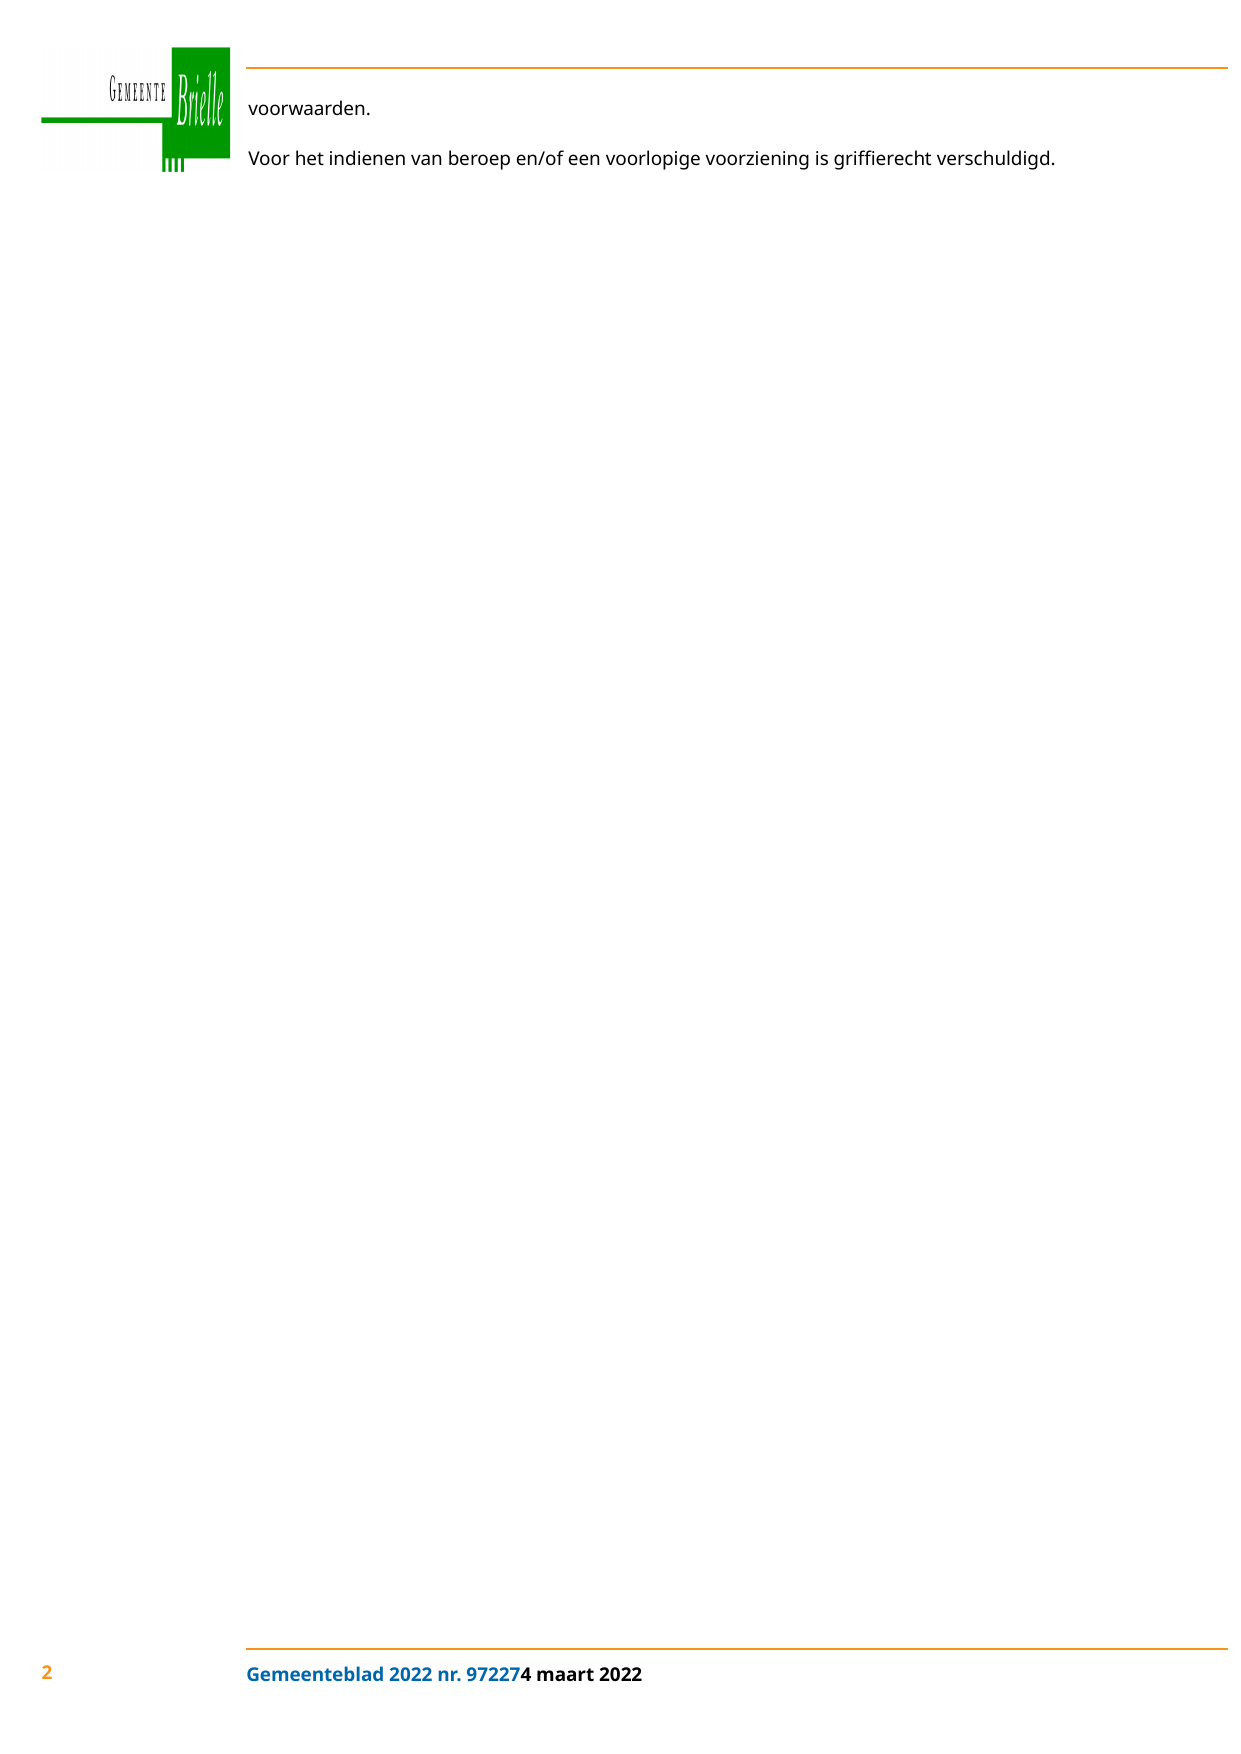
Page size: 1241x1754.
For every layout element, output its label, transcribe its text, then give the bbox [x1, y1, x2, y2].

text Voor het indienen van beroep en/of een voorlopige voorziening is griffierecht verschuldigd. [248, 145, 1152, 171]
picture [41, 47, 231, 172]
text voorwaarden. [248, 95, 1152, 121]
